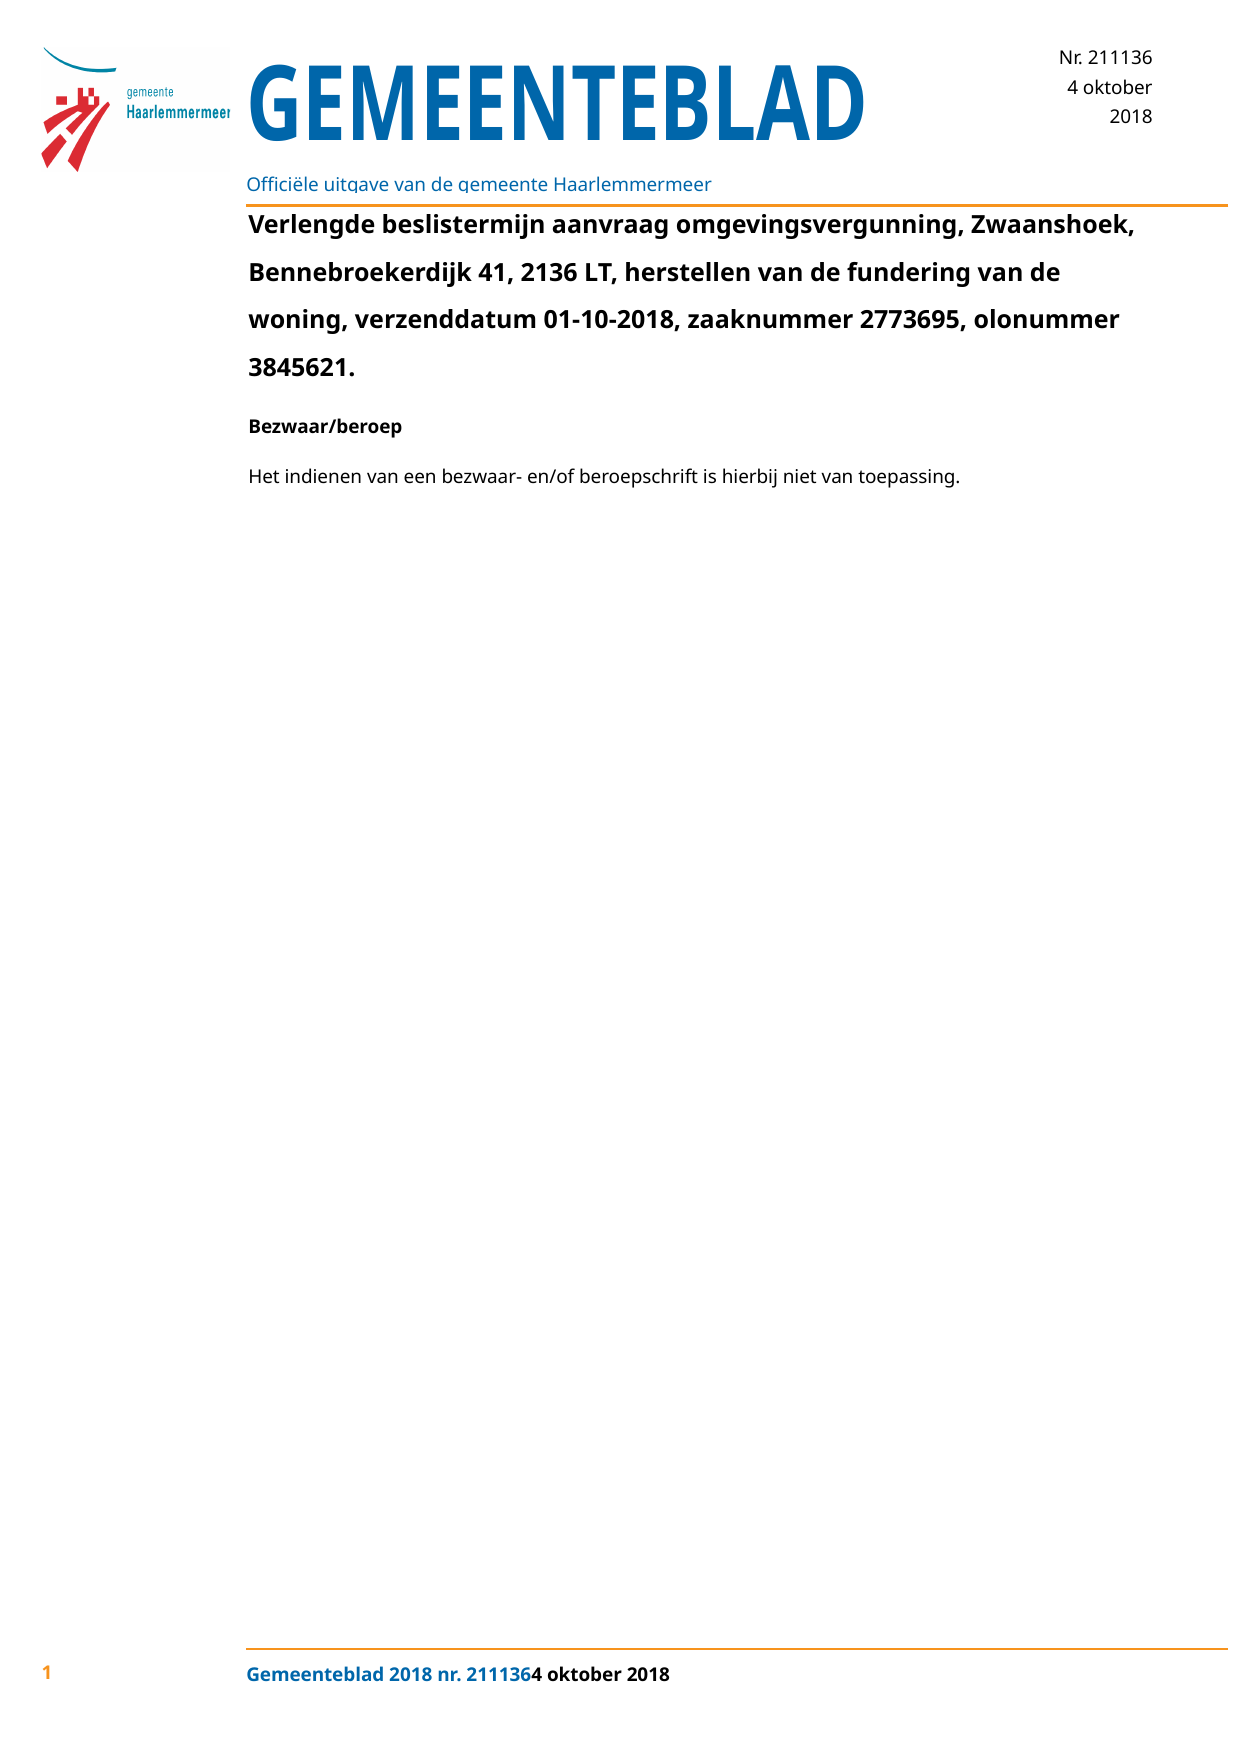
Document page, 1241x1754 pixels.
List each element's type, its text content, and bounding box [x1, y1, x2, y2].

text Bezwaar/beroep [248, 413, 1152, 439]
text Verlengde beslistermijn aanvraag omgevingsvergunning, Zwaanshoek, Bennebroekerdijk 41, 2136 LT, herstellen van de fundering van de woning, verzenddatum 01-10-2018, zaaknummer 2773695, olonummer 3845621. [248, 207, 1152, 384]
text Het indienen van een bezwaar- en/of beroepschrift is hierbij niet van toepassing. [248, 463, 1152, 489]
picture [41, 47, 231, 172]
